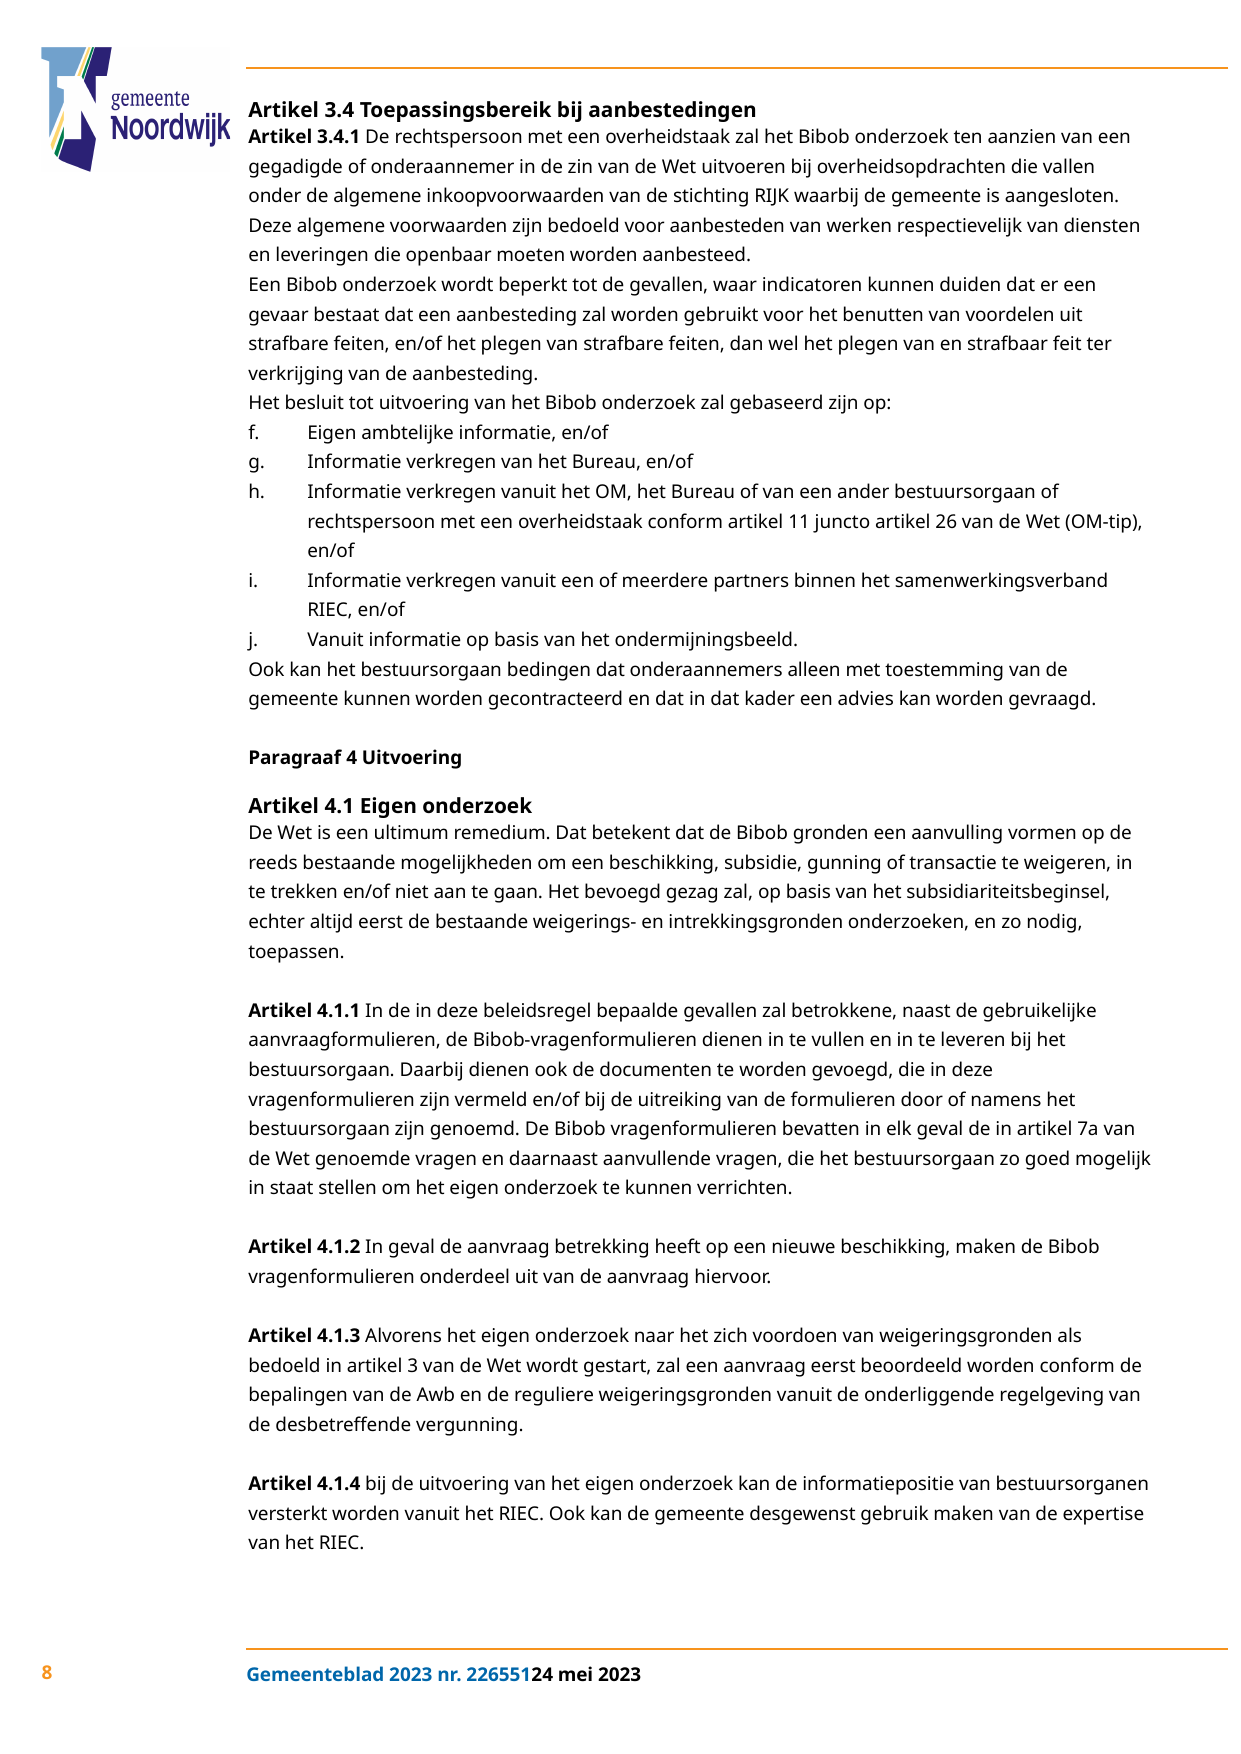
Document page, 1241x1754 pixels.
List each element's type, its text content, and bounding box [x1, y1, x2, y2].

list Informatie verkregen van het Bureau, en/of [248, 449, 1152, 474]
list Informatie verkregen vanuit het OM, het Bureau of van een ander bestuursorgaan of rechtspersoon met een overheidstaak conform artikel 11 juncto artikel 26 van de Wet (OM-tip), en/of [248, 478, 1152, 563]
text Artikel 4.1 Eigen onderzoek [248, 791, 1152, 819]
text Artikel 3.4 Toepassingsbereik bij aanbestedingen [248, 95, 1152, 123]
text Artikel 4.1.4 bij de uitvoering van het eigen onderzoek kan de informatiepositie van bestuursorganen versterkt worden vanuit het RIEC. Ook kan de gemeente desgewenst gebruik maken van de expertise van het RIEC. [248, 1470, 1152, 1555]
text Het besluit tot uitvoering van het Bibob onderzoek zal gebaseerd zijn op: [248, 389, 1152, 415]
text Artikel 4.1.2 In geval de aanvraag betrekking heeft op een nieuwe beschikking, maken de Bibob vragenformulieren onderdeel uit van de aanvraag hiervoor. [248, 1234, 1152, 1289]
text Artikel 3.4.1 De rechtspersoon met een overheidstaak zal het Bibob onderzoek ten aanzien van een gegadigde of onderaannemer in de zin van de Wet uitvoeren bij overheidsopdrachten die vallen onder de algemene inkoopvoorwaarden van de stichting RIJK waarbij de gemeente is aangesloten. Deze algemene voorwaarden zijn bedoeld voor aanbesteden van werken respectievelijk van diensten en leveringen die openbaar moeten worden aanbesteed. [248, 123, 1152, 267]
text Paragraaf 4 Uitvoering [248, 744, 1152, 770]
text Artikel 4.1.3 Alvorens het eigen onderzoek naar het zich voordoen van weigeringsgronden als bedoeld in artikel 3 van de Wet wordt gestart, zal een aanvraag eerst beoordeeld worden conform de bepalingen van de Awb en de reguliere weigeringsgronden vanuit de onderliggende regelgeving van de desbetreffende vergunning. [248, 1322, 1152, 1437]
text Een Bibob onderzoek wordt beperkt tot de gevallen, waar indicatoren kunnen duiden dat er een gevaar bestaat dat een aanbesteding zal worden gebruikt voor het benutten van voordelen uit strafbare feiten, en/of het plegen van strafbare feiten, dan wel het plegen van en strafbaar feit ter verkrijging van de aanbesteding. [248, 271, 1152, 386]
text Artikel 4.1.1 In de in deze beleidsregel bepaalde gevallen zal betrokkene, naast de gebruikelijke aanvraagformulieren, de Bibob-vragenformulieren dienen in te vullen en in te leveren bij het bestuursorgaan. Daarbij dienen ook de documenten te worden gevoegd, die in deze vragenformulieren zijn vermeld en/of bij de uitreiking van de formulieren door of namens het bestuursorgaan zijn genoemd. De Bibob vragenformulieren bevatten in elk geval de in artikel 7a van de Wet genoemde vragen en daarnaast aanvullende vragen, die het bestuursorgaan zo goed mogelijk in staat stellen om het eigen onderzoek te kunnen verrichten. [248, 997, 1152, 1200]
text Ook kan het bestuursorgaan bedingen dat onderaannemers alleen met toestemming van de gemeente kunnen worden gecontracteerd en dat in dat kader een advies kan worden gevraagd. [248, 656, 1152, 711]
picture [41, 47, 231, 172]
text De Wet is een ultimum remedium. Dat betekent dat de Bibob gronden een aanvulling vormen op de reeds bestaande mogelijkheden om een beschikking, subsidie, gunning of transactie te weigeren, in te trekken en/of niet aan te gaan. Het bevoegd gezag zal, op basis van het subsidiariteitsbeginsel, echter altijd eerst de bestaande weigerings- en intrekkingsgronden onderzoeken, en zo nodig, toepassen. [248, 819, 1152, 963]
list Eigen ambtelijke informatie, en/of [248, 419, 1152, 445]
list Informatie verkregen vanuit een of meerdere partners binnen het samenwerkingsverband RIEC, en/of [248, 567, 1152, 622]
list Vanuit informatie op basis van het ondermijningsbeeld. [248, 626, 1152, 652]
